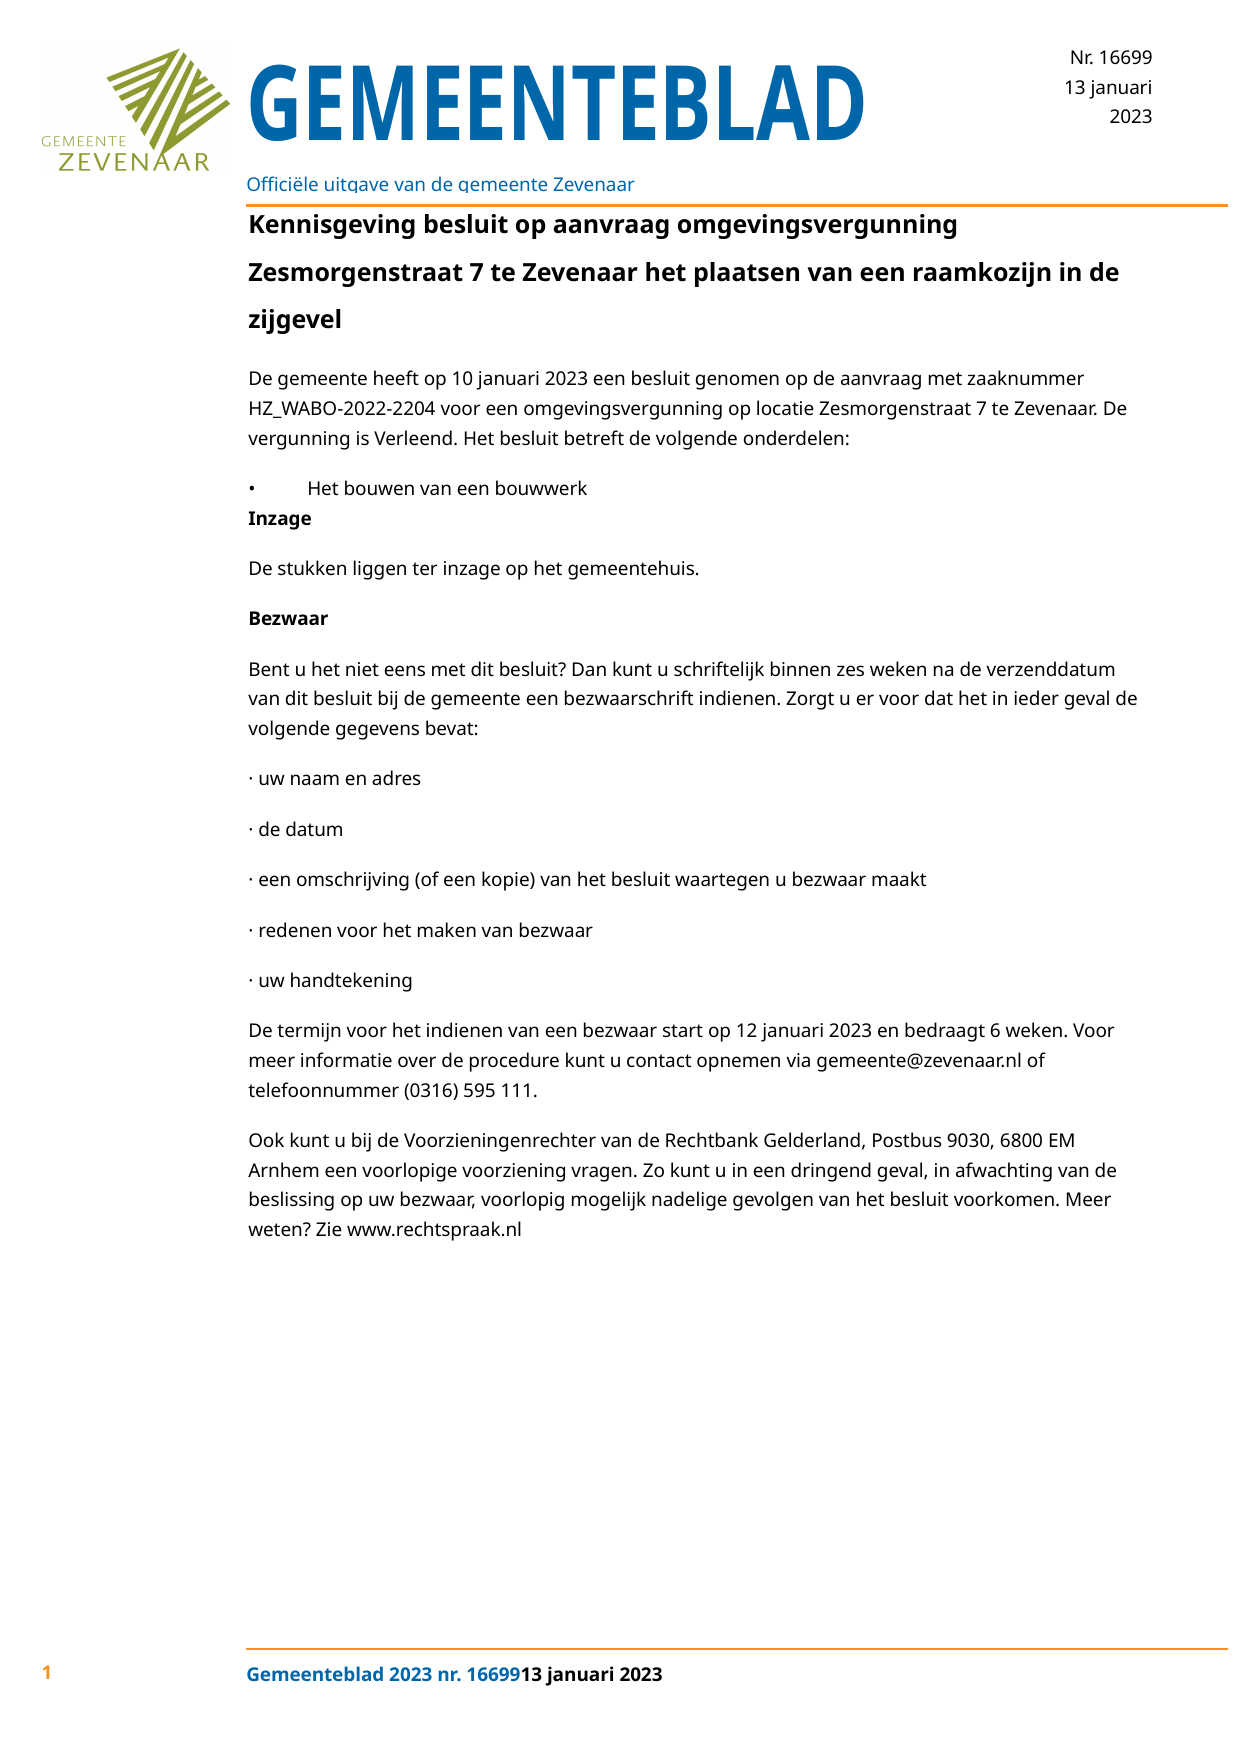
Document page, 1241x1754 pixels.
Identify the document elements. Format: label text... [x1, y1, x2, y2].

text Bezwaar [248, 606, 1152, 631]
text De stukken liggen ter inzage op het gemeentehuis. [248, 555, 1152, 581]
text Inzage [248, 505, 1152, 530]
text · uw naam en adres [248, 766, 1152, 791]
text De gemeente heeft op 10 januari 2023 een besluit genomen op de aanvraag met zaaknummer HZ_WABO-2022-2204 voor een omgevingsvergunning op locatie Zesmorgenstraat 7 te Zevenaar. De vergunning is Verleend. Het besluit betreft de volgende onderdelen: [248, 366, 1152, 450]
text Bent u het niet eens met dit besluit? Dan kunt u schriftelijk binnen zes weken na de verzenddatum van dit besluit bij de gemeente een bezwaarschrift indienen. Zorgt u er voor dat het in ieder geval de volgende gegevens bevat: [248, 656, 1152, 741]
picture [41, 47, 231, 172]
list Het bouwen van een bouwwerk [248, 475, 1152, 501]
text · uw handtekening [248, 967, 1152, 993]
text Kennisgeving besluit op aanvraag omgevingsvergunning Zesmorgenstraat 7 te Zevenaar het plaatsen van een raamkozijn in de zijgevel [248, 207, 1152, 336]
text Ook kunt u bij de Voorzieningenrechter van de Rechtbank Gelderland, Postbus 9030, 6800 EM Arnhem een voorlopige voorziening vragen. Zo kunt u in een dringend geval, in afwachting van de beslissing op uw bezwaar, voorlopig mogelijk nadelige gevolgen van het besluit voorkomen. Meer weten? Zie www.rechtspraak.nl [248, 1127, 1152, 1242]
text · de datum [248, 816, 1152, 842]
text De termijn voor het indienen van een bezwaar start op 12 januari 2023 en bedraagt 6 weken. Voor meer informatie over de procedure kunt u contact opnemen via gemeente@zevenaar.nl of telefoonnummer (0316) 595 111. [248, 1018, 1152, 1102]
text · redenen voor het maken van bezwaar [248, 917, 1152, 942]
text · een omschrijving (of een kopie) van het besluit waartegen u bezwaar maakt [248, 866, 1152, 892]
